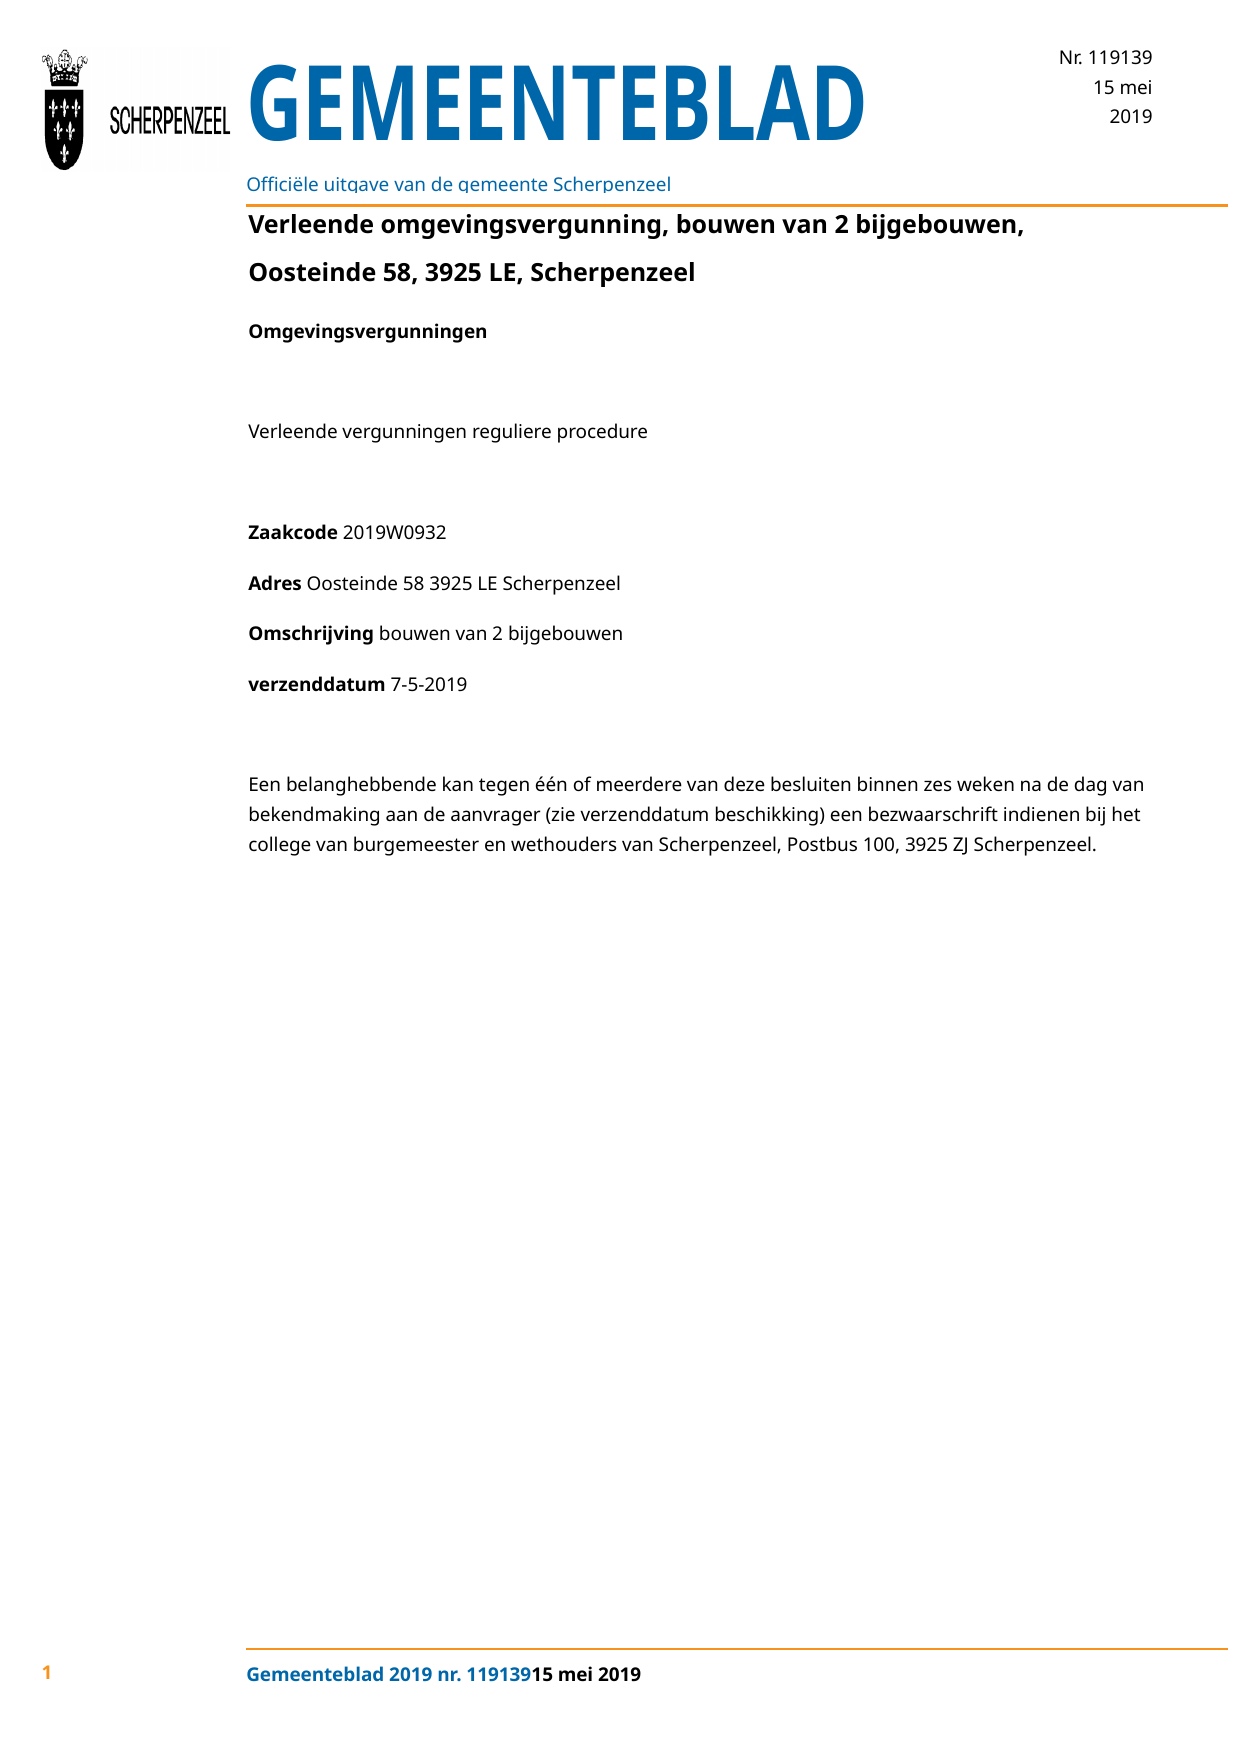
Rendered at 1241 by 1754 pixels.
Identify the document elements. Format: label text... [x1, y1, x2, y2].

text Zaakcode 2019W0932 [248, 519, 1152, 545]
text Verleende omgevingsvergunning, bouwen van 2 bijgebouwen, Oosteinde 58, 3925 LE, Scherpenzeel [248, 207, 1152, 288]
text Verleende vergunningen reguliere procedure [248, 419, 1152, 444]
picture [41, 47, 231, 172]
text Omgevingsvergunningen [248, 318, 1152, 344]
text Een belanghebbende kan tegen één of meerdere van deze besluiten binnen zes weken na de dag van bekendmaking aan de aanvrager (zie verzenddatum beschikking) een bezwaarschrift indienen bij het college van burgemeester en wethouders van Scherpenzeel, Postbus 100, 3925 ZJ Scherpenzeel. [248, 772, 1152, 857]
text Omschrijving bouwen van 2 bijgebouwen [248, 620, 1152, 646]
text verzenddatum 7-5-2019 [248, 671, 1152, 697]
text Adres Oosteinde 58 3925 LE Scherpenzeel [248, 570, 1152, 596]
